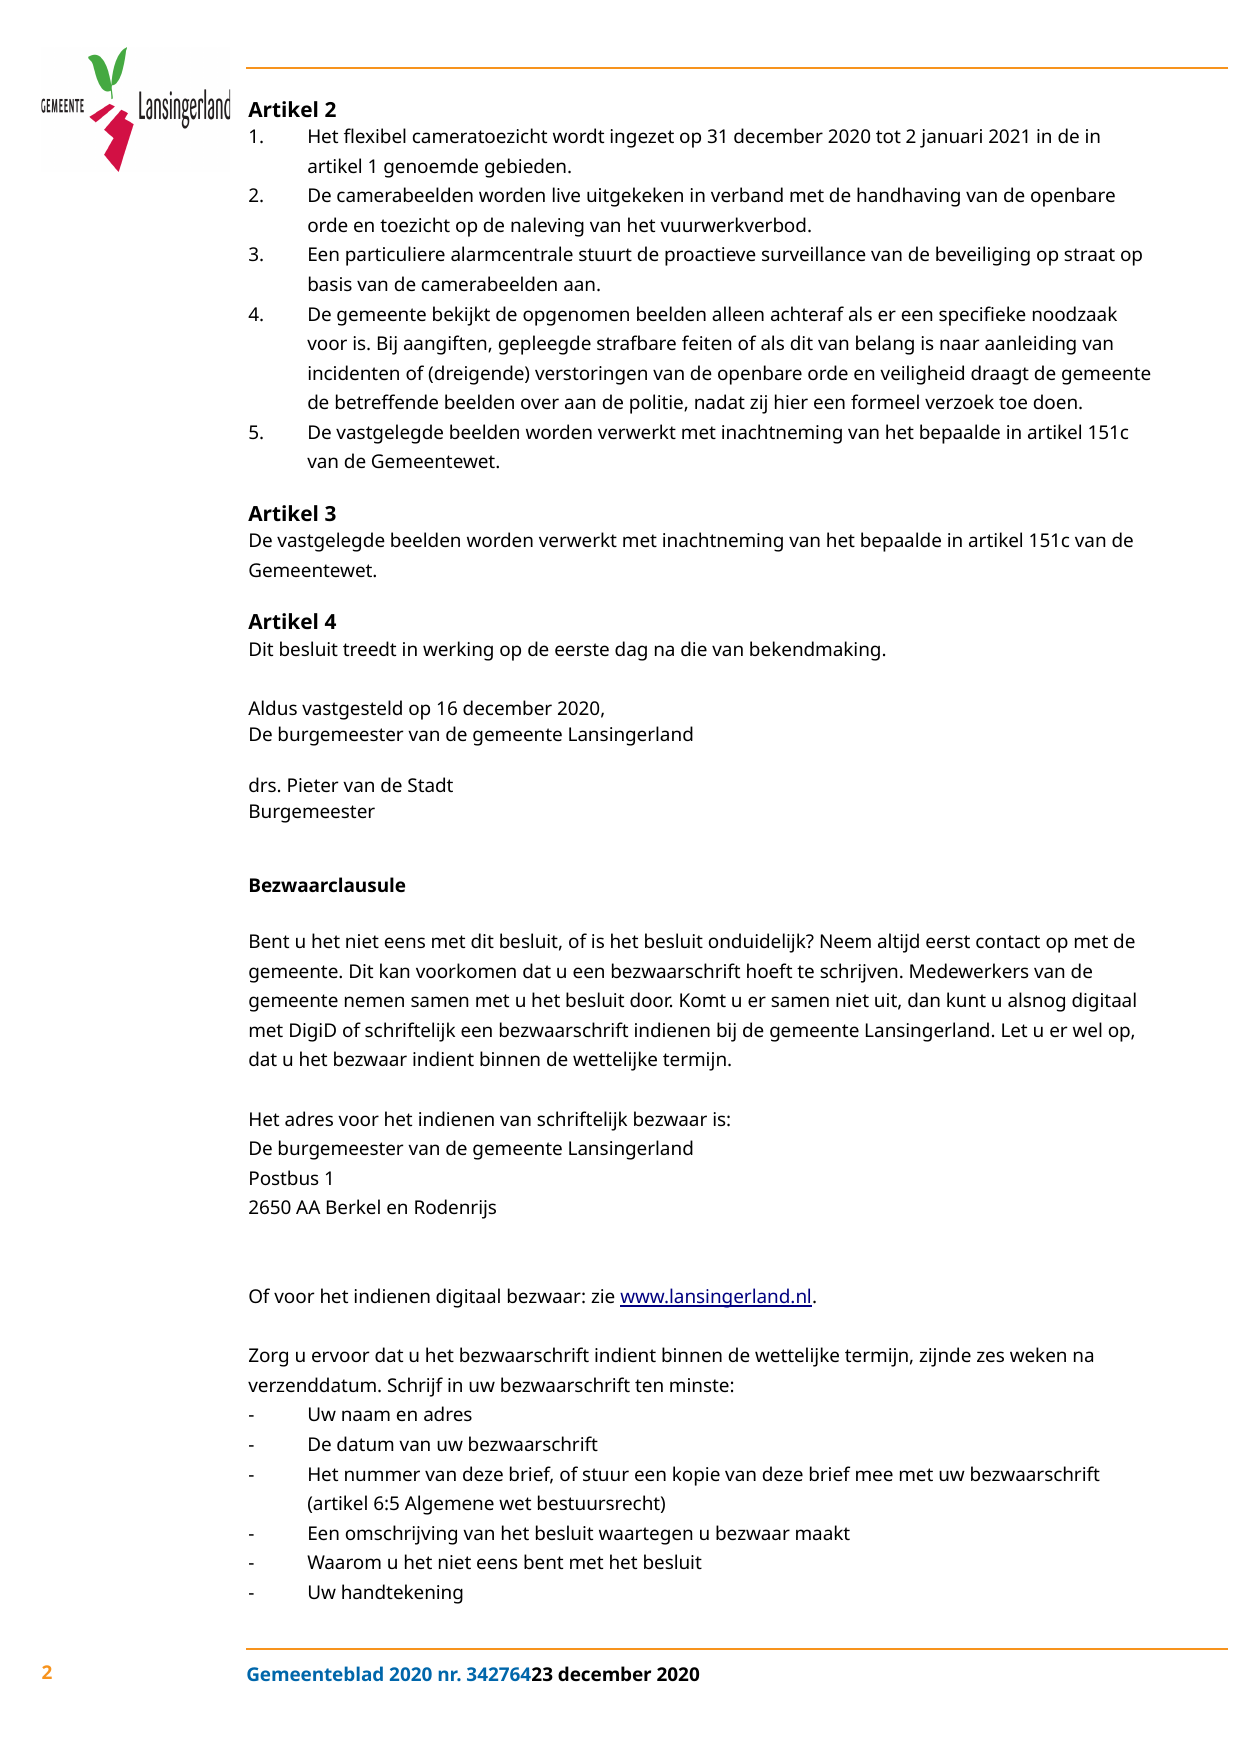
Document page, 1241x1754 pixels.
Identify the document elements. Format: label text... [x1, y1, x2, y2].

list Uw naam en adres [248, 1402, 1152, 1427]
list Het nummer van deze brief, of stuur een kopie van deze brief mee met uw bezwaarschrift (artikel 6:5 Algemene wet bestuursrecht) [248, 1461, 1152, 1516]
picture [41, 47, 231, 172]
list Uw handtekening [248, 1579, 1152, 1605]
text Het adres voor het indienen van schriftelijk bezwaar is: [248, 1106, 1152, 1132]
list Een particuliere alarmcentrale stuurt de proactieve surveillance van de beveiliging op straat op basis van de camerabeelden aan. [248, 242, 1152, 297]
text 2650 AA Berkel en Rodenrijs [248, 1194, 1152, 1220]
text Artikel 2 [248, 95, 1152, 123]
text Zorg u ervoor dat u het bezwaarschrift indient binnen de wettelijke termijn, zijnde zes weken na verzenddatum. Schrijf in uw bezwaarschrift ten minste: [248, 1342, 1152, 1398]
text De burgemeester van de gemeente Lansingerland [248, 721, 1152, 747]
text drs. Pieter van de Stadt [248, 772, 1152, 798]
text De burgemeester van de gemeente Lansingerland [248, 1135, 1152, 1161]
text Postbus 1 [248, 1165, 1152, 1191]
list De camerabeelden worden live uitgekeken in verband met de handhaving van de openbare orde en toezicht op de naleving van het vuurwerkverbod. [248, 182, 1152, 238]
list Een omschrijving van het besluit waartegen u bezwaar maakt [248, 1520, 1152, 1546]
list De vastgelegde beelden worden verwerkt met inachtneming van het bepaalde in artikel 151c van de Gemeentewet. [248, 419, 1152, 474]
text Aldus vastgesteld op 16 december 2020, [248, 695, 1152, 721]
list De datum van uw bezwaarschrift [248, 1431, 1152, 1457]
list Het flexibel cameratoezicht wordt ingezet op 31 december 2020 tot 2 januari 2021 in de in artikel 1 genoemde gebieden. [248, 123, 1152, 178]
text Artikel 4 [248, 607, 1152, 636]
text Burgemeester [248, 798, 1152, 824]
text Artikel 3 [248, 499, 1152, 527]
text Bent u het niet eens met dit besluit, of is het besluit onduidelijk? Neem altijd eerst contact op met de gemeente. Dit kan voorkomen dat u een bezwaarschrift hoeft te schrijven. Medewerkers van de gemeente nemen samen met u het besluit door. Komt u er samen niet uit, dan kunt u alsnog digitaal met DigiD of schriftelijk een bezwaarschrift indienen bij de gemeente Lansingerland. Let u er wel op, dat u het bezwaar indient binnen de wettelijke termijn. [248, 928, 1152, 1072]
text Of voor het indienen digitaal bezwaar: zie www.lansingerland.nl. [248, 1283, 1152, 1309]
text De vastgelegde beelden worden verwerkt met inachtneming van het bepaalde in artikel 151c van de Gemeentewet. [248, 527, 1152, 583]
text Dit besluit treedt in werking op de eerste dag na die van bekendmaking. [248, 636, 1152, 662]
list De gemeente bekijkt de opgenomen beelden alleen achteraf als er een specifieke noodzaak voor is. Bij aangiften, gepleegde strafbare feiten of als dit van belang is naar aanleiding van incidenten of (dreigende) verstoringen van de openbare orde en veiligheid draagt de gemeente de betreffende beelden over aan de politie, nadat zij hier een formeel verzoek toe doen. [248, 301, 1152, 415]
text Bezwaarclausule [248, 870, 1152, 899]
list Waarom u het niet eens bent met het besluit [248, 1549, 1152, 1575]
